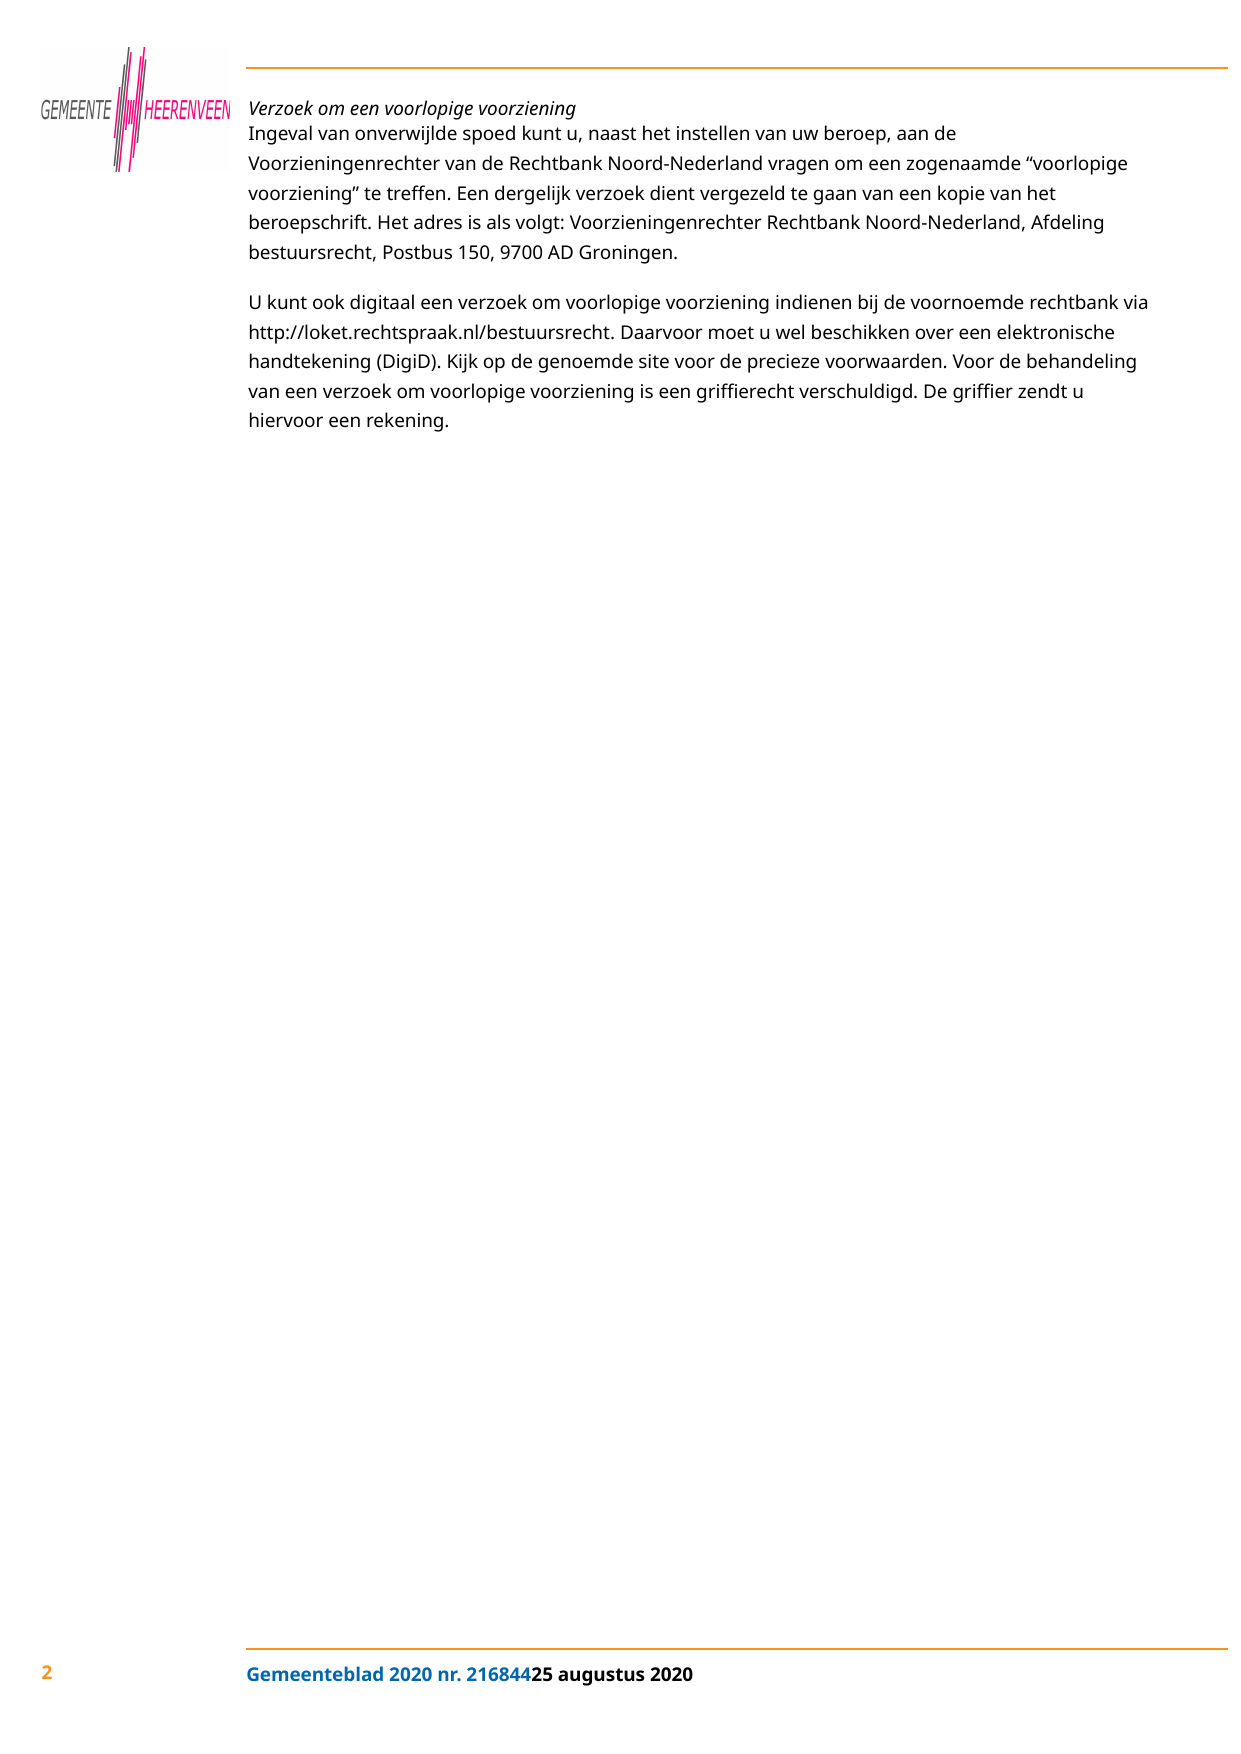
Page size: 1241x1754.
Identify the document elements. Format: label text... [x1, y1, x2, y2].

picture [41, 47, 231, 172]
text Verzoek om een voorlopige voorziening [248, 95, 1152, 121]
text Ingeval van onverwijlde spoed kunt u, naast het instellen van uw beroep, aan de Voorzieningenrechter van de Rechtbank Noord-Nederland vragen om een zogenaamde “voorlopige voorziening” te treffen. Een dergelijk verzoek dient vergezeld te gaan van een kopie van het beroepschrift. Het adres is als volgt: Voorzieningenrechter Rechtbank Noord-Nederland, Afdeling bestuursrecht, Postbus 150, 9700 AD Groningen. [248, 121, 1152, 264]
text U kunt ook digitaal een verzoek om voorlopige voorziening indienen bij de voornoemde rechtbank via http://loket.rechtspraak.nl/bestuursrecht. Daarvoor moet u wel beschikken over een elektronische handtekening (DigiD). Kijk op de genoemde site voor de precieze voorwaarden. Voor de behandeling van een verzoek om voorlopige voorziening is een griffierecht verschuldigd. De griffier zendt u hiervoor een rekening. [248, 289, 1152, 433]
